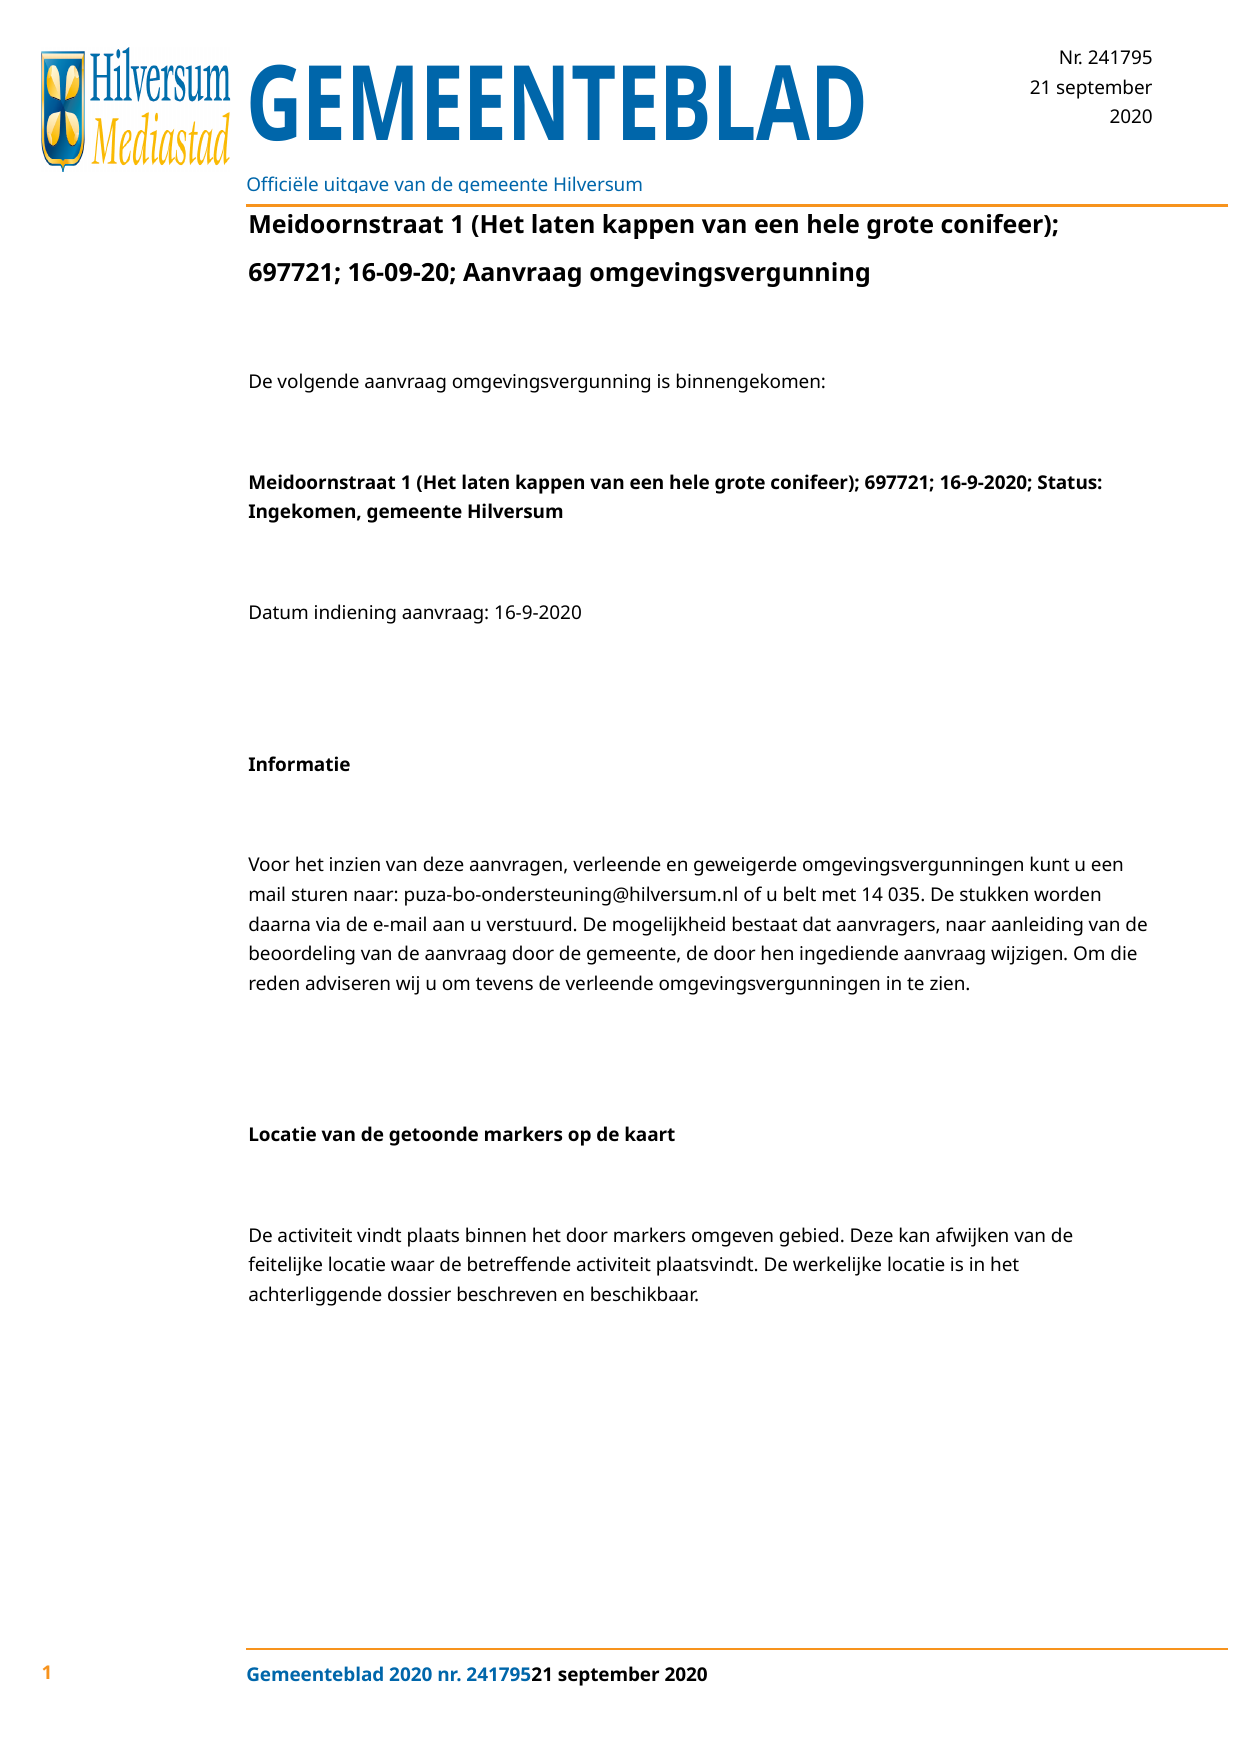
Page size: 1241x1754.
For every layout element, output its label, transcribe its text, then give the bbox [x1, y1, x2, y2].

text Meidoornstraat 1 (Het laten kappen van een hele grote conifeer); 697721; 16-9-2020; Status: Ingekomen, gemeente Hilversum [248, 469, 1152, 524]
text Informatie [248, 751, 1152, 777]
text Locatie van de getoonde markers op de kaart [248, 1121, 1152, 1147]
text Voor het inzien van deze aanvragen, verleende en geweigerde omgevingsvergunningen kunt u een mail sturen naar: puza-bo-ondersteuning@hilversum.nl of u belt met 14 035. De stukken worden daarna via de e-mail aan u verstuurd. De mogelijkheid bestaat dat aanvragers, naar aanleiding van de beoordeling van de aanvraag door de gemeente, de door hen ingediende aanvraag wijzigen. Om die reden adviseren wij u om tevens de verleende omgevingsvergunningen in te zien. [248, 852, 1152, 996]
text De volgende aanvraag omgevingsvergunning is binnengekomen: [248, 368, 1152, 394]
text Datum indiening aanvraag: 16-9-2020 [248, 599, 1152, 625]
text De activiteit vindt plaats binnen het door markers omgeven gebied. Deze kan afwijken van de feitelijke locatie waar de betreffende activiteit plaatsvindt. De werkelijke locatie is in het achterliggende dossier beschreven en beschikbaar. [248, 1222, 1152, 1307]
text Meidoornstraat 1 (Het laten kappen van een hele grote conifeer); 697721; 16-09-20; Aanvraag omgevingsvergunning [248, 207, 1152, 288]
picture [41, 47, 231, 172]
